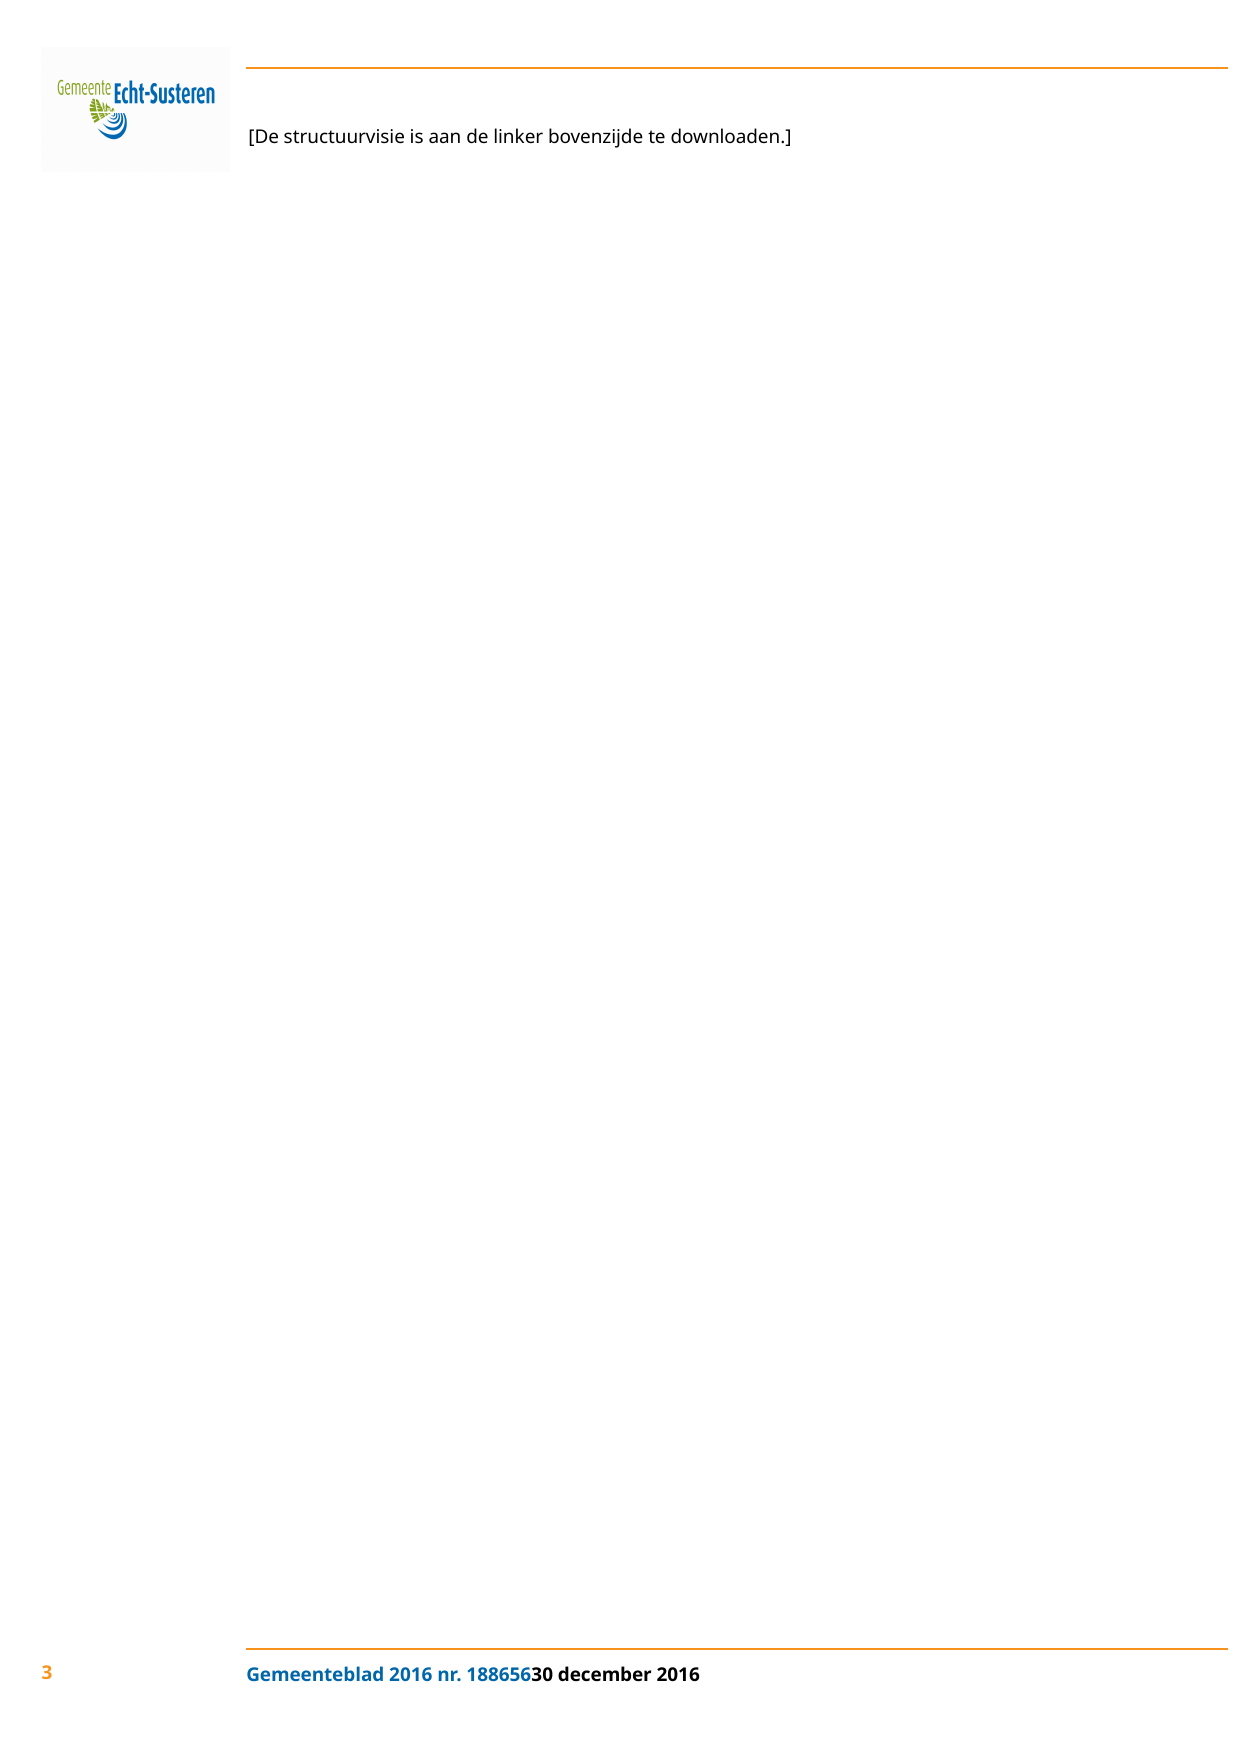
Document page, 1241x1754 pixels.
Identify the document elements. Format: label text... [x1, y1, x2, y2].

picture [41, 47, 231, 172]
text [De structuurvisie is aan de linker bovenzijde te downloaden.] [248, 123, 1152, 149]
